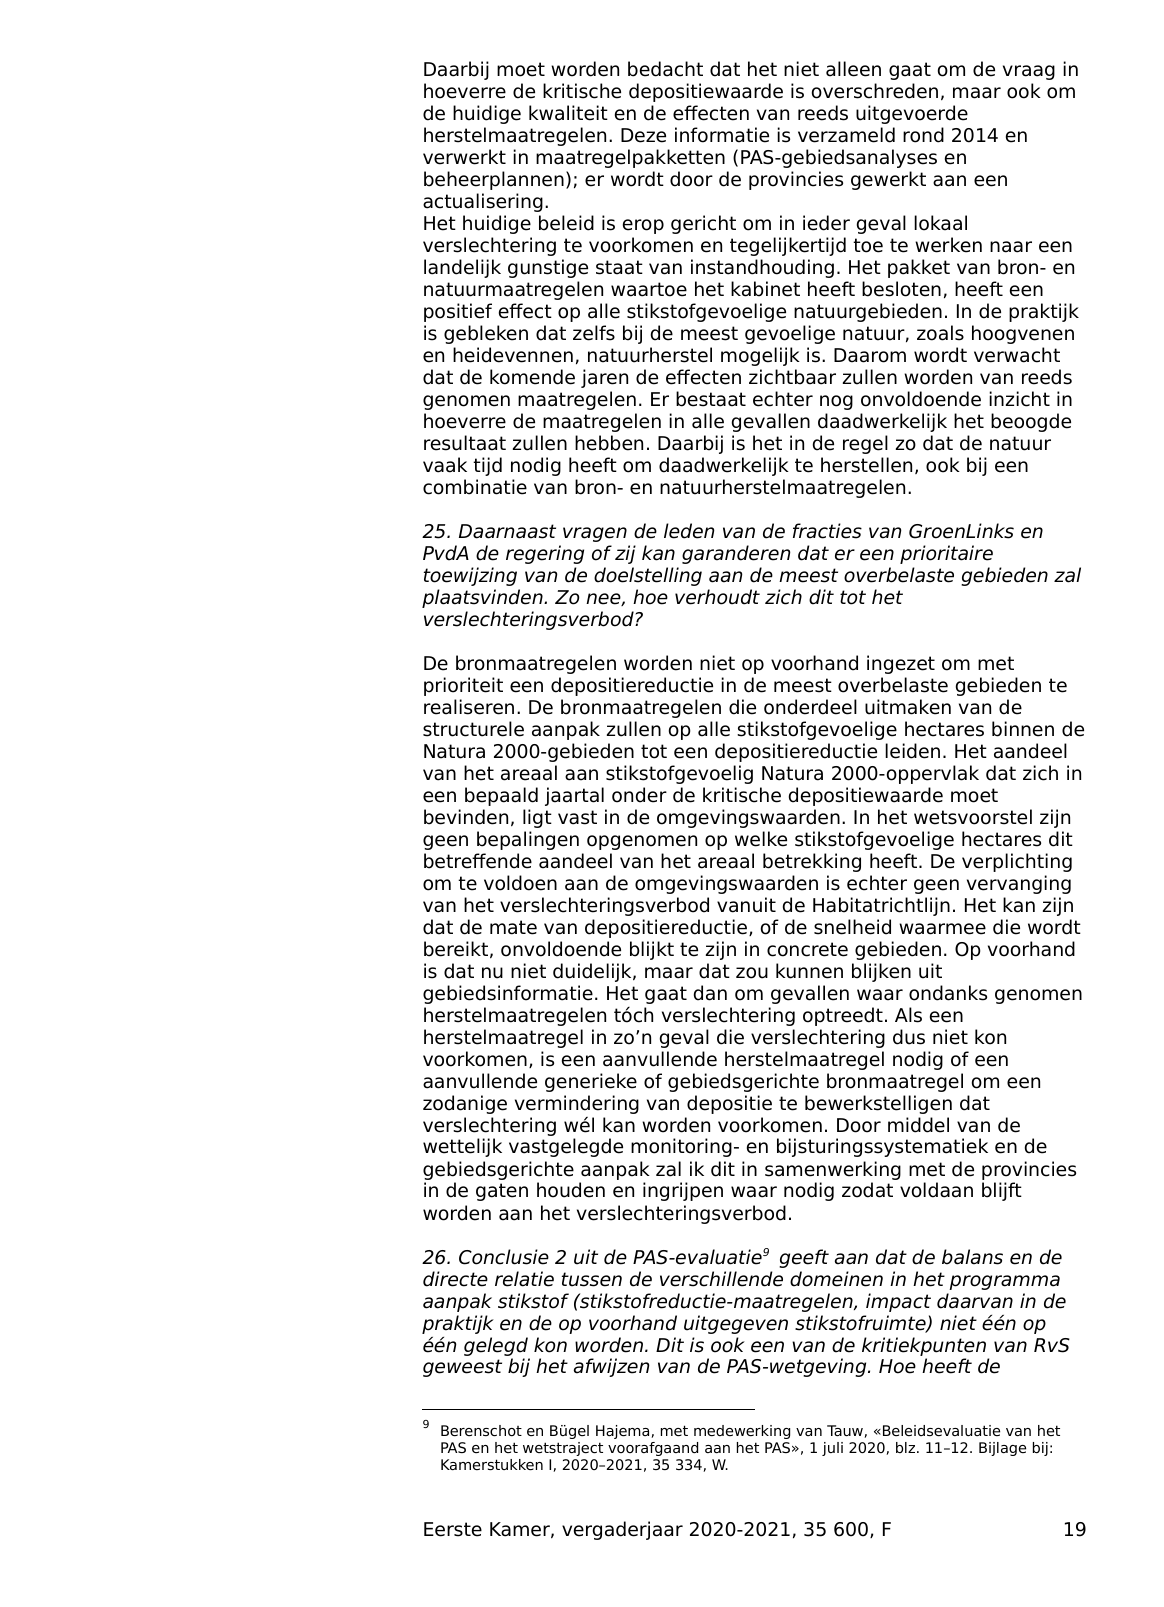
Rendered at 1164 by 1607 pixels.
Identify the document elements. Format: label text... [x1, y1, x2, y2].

text Daarbij moet worden bedacht dat het niet alleen gaat om de vraag in hoeverre de kritische depositiewaarde is overschreden, maar ook om de huidige kwaliteit en de effecten van reeds uitgevoerde herstelmaatregelen. Deze informatie is verzameld rond 2014 en verwerkt in maatregelpakketten (PAS-gebiedsanalyses en beheerplannen); er wordt door de provincies gewerkt aan een actualisering. [422, 59, 1087, 213]
text 26. Conclusie 2 uit de PAS-evaluatie geeft aan dat de balans en de directe relatie tussen de verschillende domeinen in het programma aanpak stikstof (stikstofreductie-maatregelen, impact daarvan in de praktijk en de op voorhand uitgegeven stikstofruimte) niet één op één gelegd kon worden. Dit is ook een van de kritiekpunten van RvS geweest bij het afwijzen van de PAS-wetgeving. Hoe heeft de [422, 1247, 1087, 1378]
text De bronmaatregelen worden niet op voorhand ingezet om met prioriteit een depositiereductie in de meest overbelaste gebieden te realiseren. De bronmaatregelen die onderdeel uitmaken van de structurele aanpak zullen op alle stikstofgevoelige hectares binnen de Natura 2000-gebieden tot een depositiereductie leiden. Het aandeel van het areaal aan stikstofgevoelig Natura 2000-oppervlak dat zich in een bepaald jaartal onder de kritische depositiewaarde moet bevinden, ligt vast in de omgevingswaarden. In het wetsvoorstel zijn geen bepalingen opgenomen op welke stikstofgevoelige hectares dit betreffende aandeel van het areaal betrekking heeft. De verplichting om te voldoen aan de omgevingswaarden is echter geen vervanging van het verslechteringsverbod vanuit de Habitatrichtlijn. Het kan zijn dat de mate van depositiereductie, of de snelheid waarmee die wordt bereikt, onvoldoende blijkt te zijn in concrete gebieden. Op voorhand is dat nu niet duidelijk, maar dat zou kunnen blijken uit gebiedsinformatie. Het gaat dan om gevallen waar ondanks genomen herstelmaatregelen tóch verslechtering optreedt. Als een herstelmaatregel in zo’n geval die verslechtering dus niet kon voorkomen, is een aanvullende herstelmaatregel nodig of een aanvullende generieke of gebiedsgerichte bronmaatregel om een zodanige vermindering van depositie te bewerkstelligen dat verslechtering wél kan worden voorkomen. Door middel van de wettelijk vastgelegde monitoring- en bijsturingssystematiek en de gebiedsgerichte aanpak zal ik dit in samenwerking met de provincies in de gaten houden en ingrijpen waar nodig zodat voldaan blijft worden aan het verslechteringsverbod. [422, 653, 1087, 1224]
text 25. Daarnaast vragen de leden van de fracties van GroenLinks en PvdA de regering of zij kan garanderen dat er een prioritaire toewijzing van de doelstelling aan de meest overbelaste gebieden zal plaatsvinden. Zo nee, hoe verhoudt zich dit tot het verslechteringsverbod? [422, 521, 1087, 631]
text Berenschot en Bügel Hajema, met medewerking van Tauw, «Beleidsevaluatie van het PAS en het wetstraject voorafgaand aan het PAS», 1 juli 2020, blz. 11–12. Bijlage bij: Kamerstukken I, 2020–2021, 35 334, W. [422, 1418, 1087, 1474]
text Het huidige beleid is erop gericht om in ieder geval lokaal verslechtering te voorkomen en tegelijkertijd toe te werken naar een landelijk gunstige staat van instandhouding. Het pakket van bron- en natuurmaatregelen waartoe het kabinet heeft besloten, heeft een positief effect op alle stikstofgevoelige natuurgebieden. In de praktijk is gebleken dat zelfs bij de meest gevoelige natuur, zoals hoogvenen en heidevennen, natuurherstel mogelijk is. Daarom wordt verwacht dat de komende jaren de effecten zichtbaar zullen worden van reeds genomen maatregelen. Er bestaat echter nog onvoldoende inzicht in hoeverre de maatregelen in alle gevallen daadwerkelijk het beoogde resultaat zullen hebben. Daarbij is het in de regel zo dat de natuur vaak tijd nodig heeft om daadwerkelijk te herstellen, ook bij een combinatie van bron- en natuurherstelmaatregelen. [422, 213, 1087, 499]
